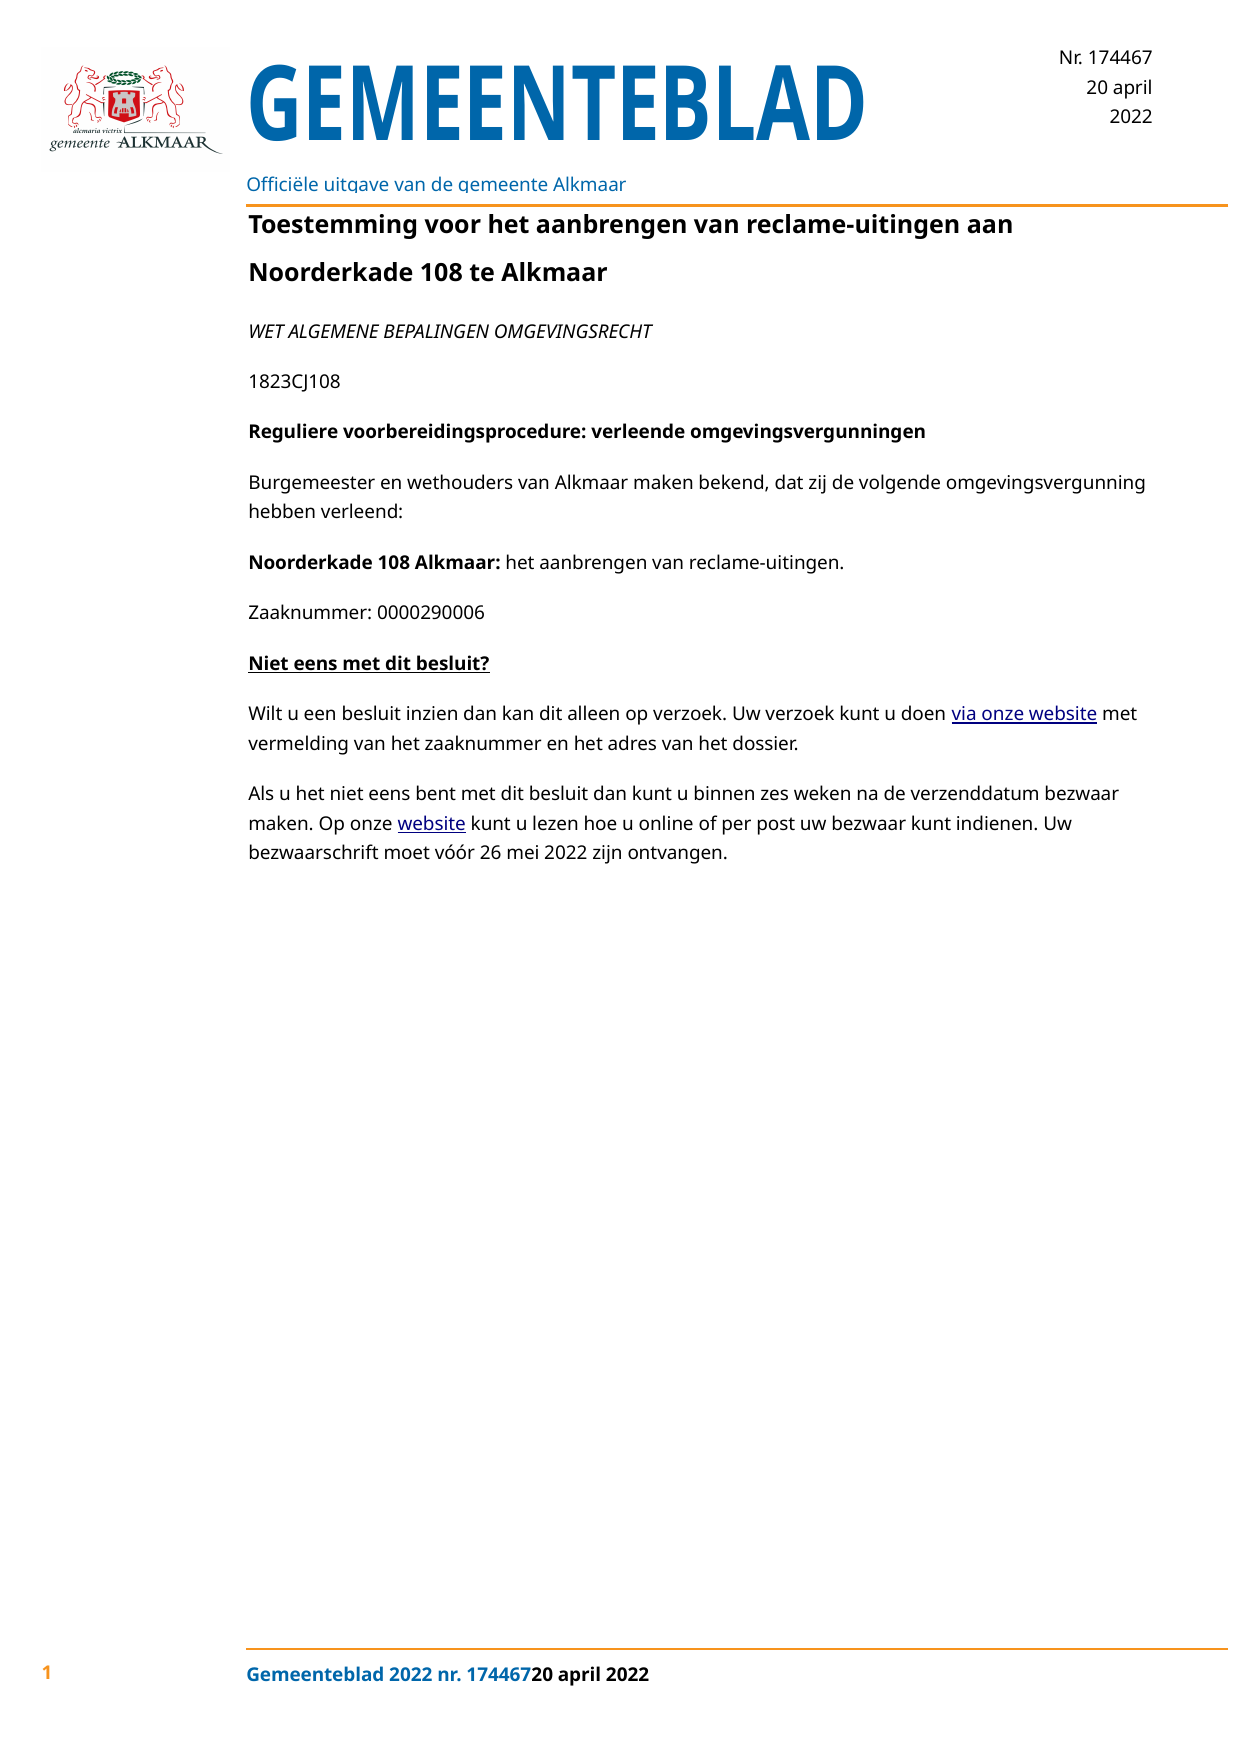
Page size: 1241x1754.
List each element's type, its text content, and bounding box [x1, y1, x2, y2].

text Burgemeester en wethouders van Alkmaar maken bekend, dat zij de volgende omgevingsvergunning hebben verleend: [248, 469, 1152, 524]
text Zaaknummer: 0000290006 [248, 599, 1152, 625]
text Noorderkade 108 Alkmaar: het aanbrengen van reclame-uitingen. [248, 549, 1152, 575]
text 1823CJ108 [248, 368, 1152, 394]
text WET ALGEMENE BEPALINGEN OMGEVINGSRECHT [248, 318, 1152, 344]
text Als u het niet eens bent met dit besluit dan kunt u binnen zes weken na de verzenddatum bezwaar maken. Op onze website kunt u lezen hoe u online of per post uw bezwaar kunt indienen. Uw bezwaarschrift moet vóór 26 mei 2022 zijn ontvangen. [248, 780, 1152, 865]
text Wilt u een besluit inzien dan kan dit alleen op verzoek. Uw verzoek kunt u doen via onze website met vermelding van het zaaknummer en het adres van het dossier. [248, 700, 1152, 756]
text Toestemming voor het aanbrengen van reclame-uitingen aan Noorderkade 108 te Alkmaar [248, 207, 1152, 288]
picture [41, 47, 231, 172]
text Reguliere voorbereidingsprocedure: verleende omgevingsvergunningen [248, 419, 1152, 444]
text Niet eens met dit besluit? [248, 650, 1152, 676]
